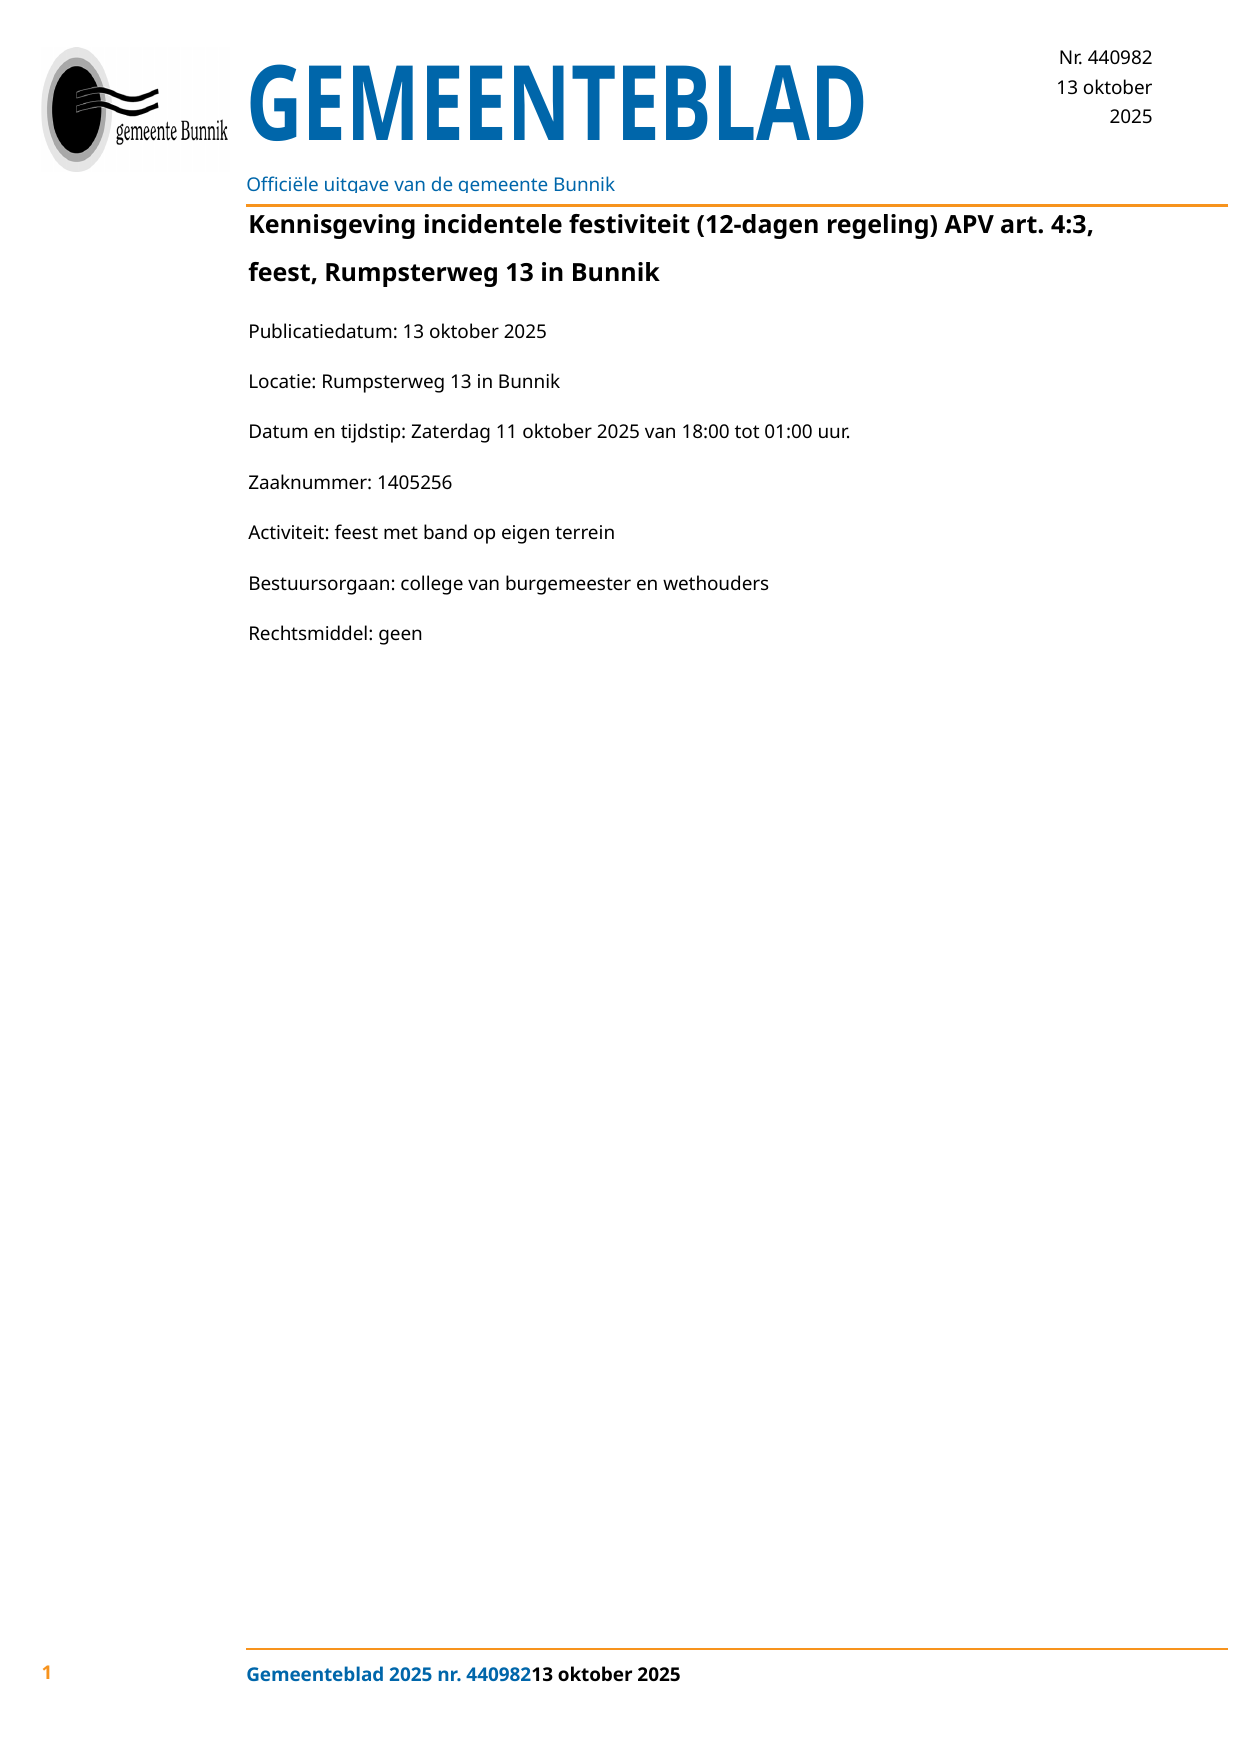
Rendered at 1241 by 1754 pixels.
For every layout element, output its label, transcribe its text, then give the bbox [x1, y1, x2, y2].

picture [41, 47, 231, 172]
text Kennisgeving incidentele festiviteit (12-dagen regeling) APV art. 4:3, feest, Rumpsterweg 13 in Bunnik [248, 207, 1152, 288]
text Zaaknummer: 1405256 [248, 469, 1152, 495]
text Rechtsmiddel: geen [248, 620, 1152, 646]
text Bestuursorgaan: college van burgemeester en wethouders [248, 570, 1152, 596]
text Publicatiedatum: 13 oktober 2025 [248, 318, 1152, 344]
text Activiteit: feest met band op eigen terrein [248, 519, 1152, 545]
text Datum en tijdstip: Zaterdag 11 oktober 2025 van 18:00 tot 01:00 uur. [248, 419, 1152, 444]
text Locatie: Rumpsterweg 13 in Bunnik [248, 368, 1152, 394]
